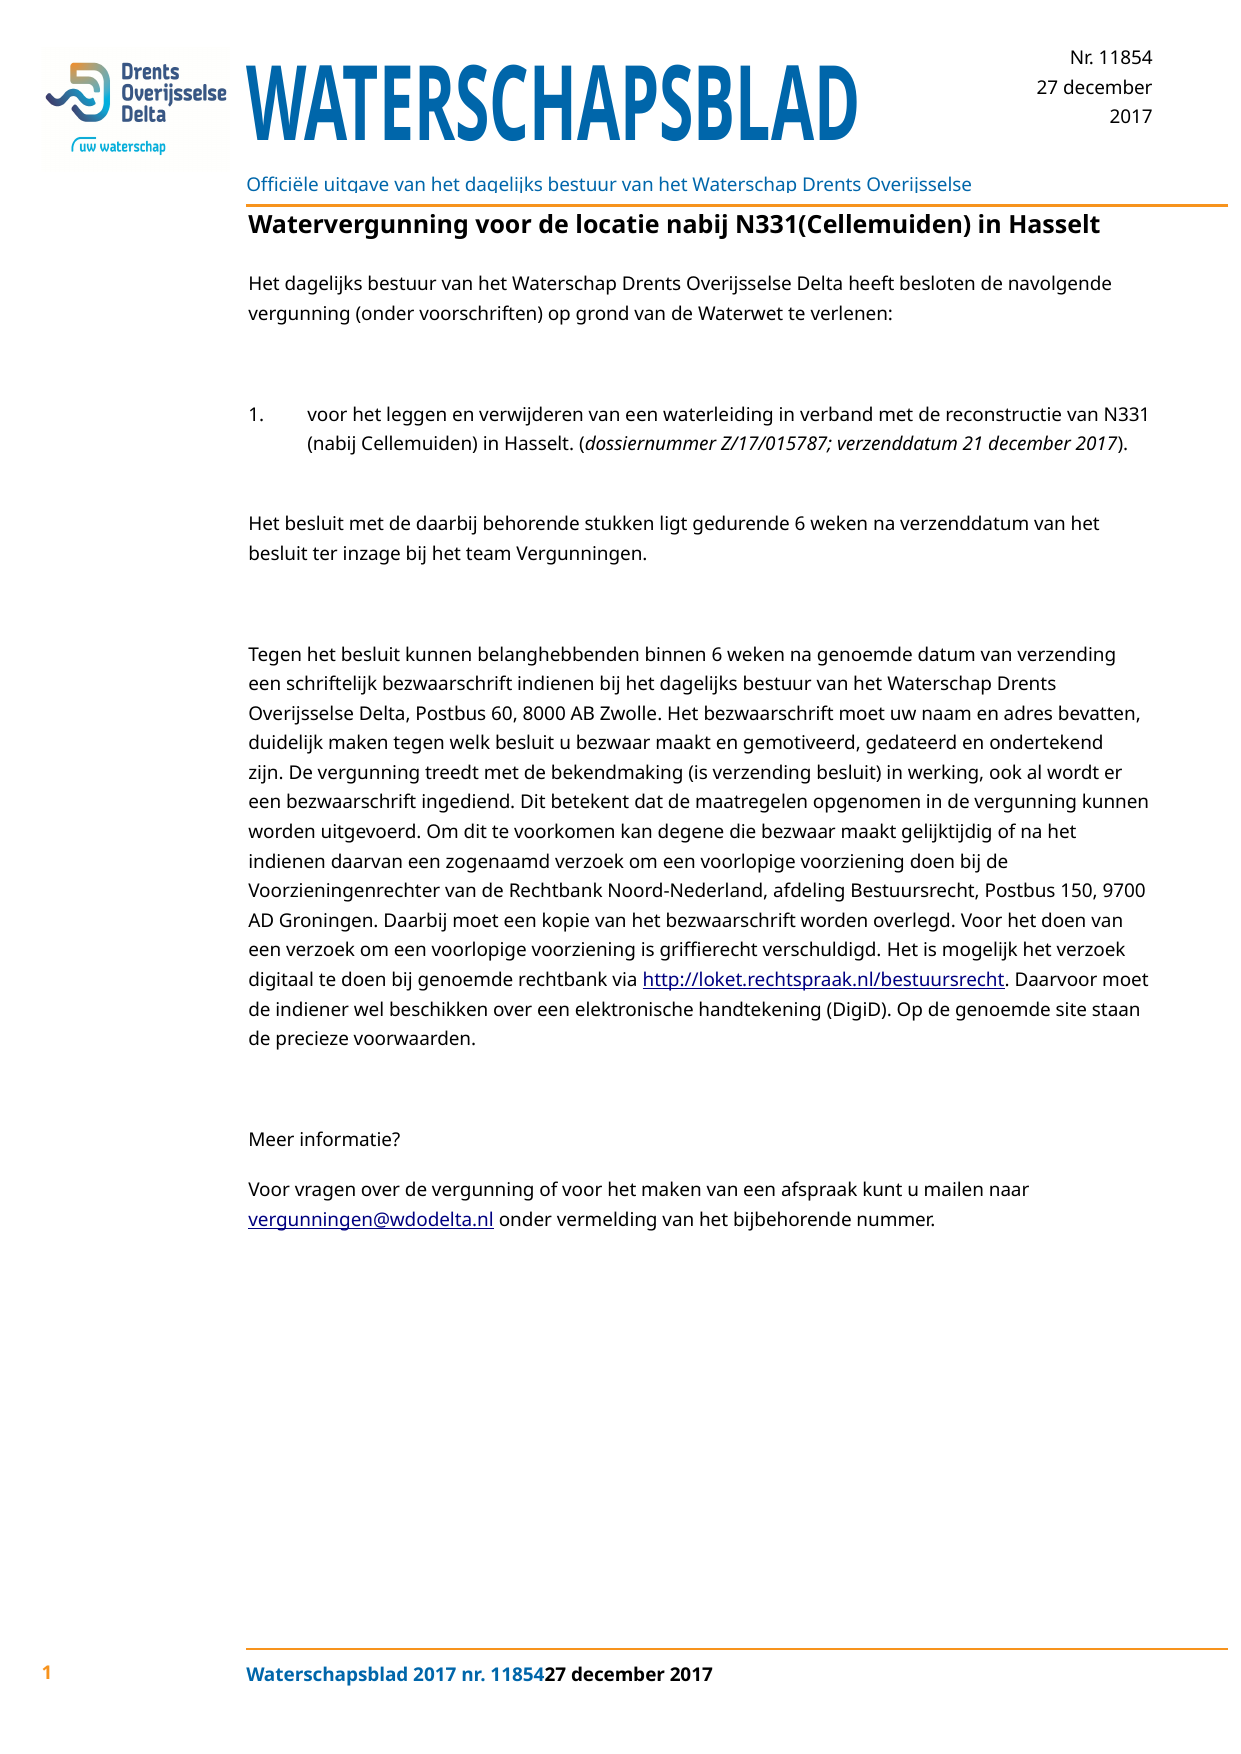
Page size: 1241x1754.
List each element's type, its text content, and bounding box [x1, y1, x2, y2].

text Tegen het besluit kunnen belanghebbenden binnen 6 weken na genoemde datum van verzending een schriftelijk bezwaarschrift indienen bij het dagelijks bestuur van het Waterschap Drents Overijsselse Delta, Postbus 60, 8000 AB Zwolle. Het bezwaarschrift moet uw naam en adres bevatten, duidelijk maken tegen welk besluit u bezwaar maakt en gemotiveerd, gedateerd en ondertekend zijn. De vergunning treedt met de bekendmaking (is verzending besluit) in werking, ook al wordt er een bezwaarschrift ingediend. Dit betekent dat de maatregelen opgenomen in de vergunning kunnen worden uitgevoerd. Om dit te voorkomen kan degene die bezwaar maakt gelijktijdig of na het indienen daarvan een zogenaamd verzoek om een voorlopige voorziening doen bij de Voorzieningenrechter van de Rechtbank Noord-Nederland, afdeling Bestuursrecht, Postbus 150, 9700 AD Groningen. Daarbij moet een kopie van het bezwaarschrift worden overlegd. Voor het doen van een verzoek om een voorlopige voorziening is griffierecht verschuldigd. Het is mogelijk het verzoek digitaal te doen bij genoemde rechtbank via http://loket.rechtspraak.nl/bestuursrecht. Daarvoor moet de indiener wel beschikken over een elektronische handtekening (DigiD). Op de genoemde site staan de precieze voorwaarden. [248, 641, 1152, 1051]
text Meer informatie? [248, 1126, 1152, 1152]
text Het besluit met de daarbij behorende stukken ligt gedurende 6 weken na verzenddatum van het besluit ter inzage bij het team Vergunningen. [248, 510, 1152, 566]
text Het dagelijks bestuur van het Waterschap Drents Overijsselse Delta heeft besloten de navolgende vergunning (onder voorschriften) op grond van de Waterwet te verlenen: [248, 270, 1152, 326]
text Voor vragen over de vergunning of voor het maken van een afspraak kunt u mailen naar vergunningen@wdodelta.nl onder vermelding van het bijbehorende nummer. [248, 1177, 1152, 1232]
text Watervergunning voor de locatie nabij N331(Cellemuiden) in Hasselt [248, 207, 1152, 241]
list voor het leggen en verwijderen van een waterleiding in verband met de reconstructie van N331 (nabij Cellemuiden) in Hasselt. (dossiernummer Z/17/015787; verzenddatum 21 december 2017). [248, 401, 1152, 456]
picture [41, 47, 231, 172]
